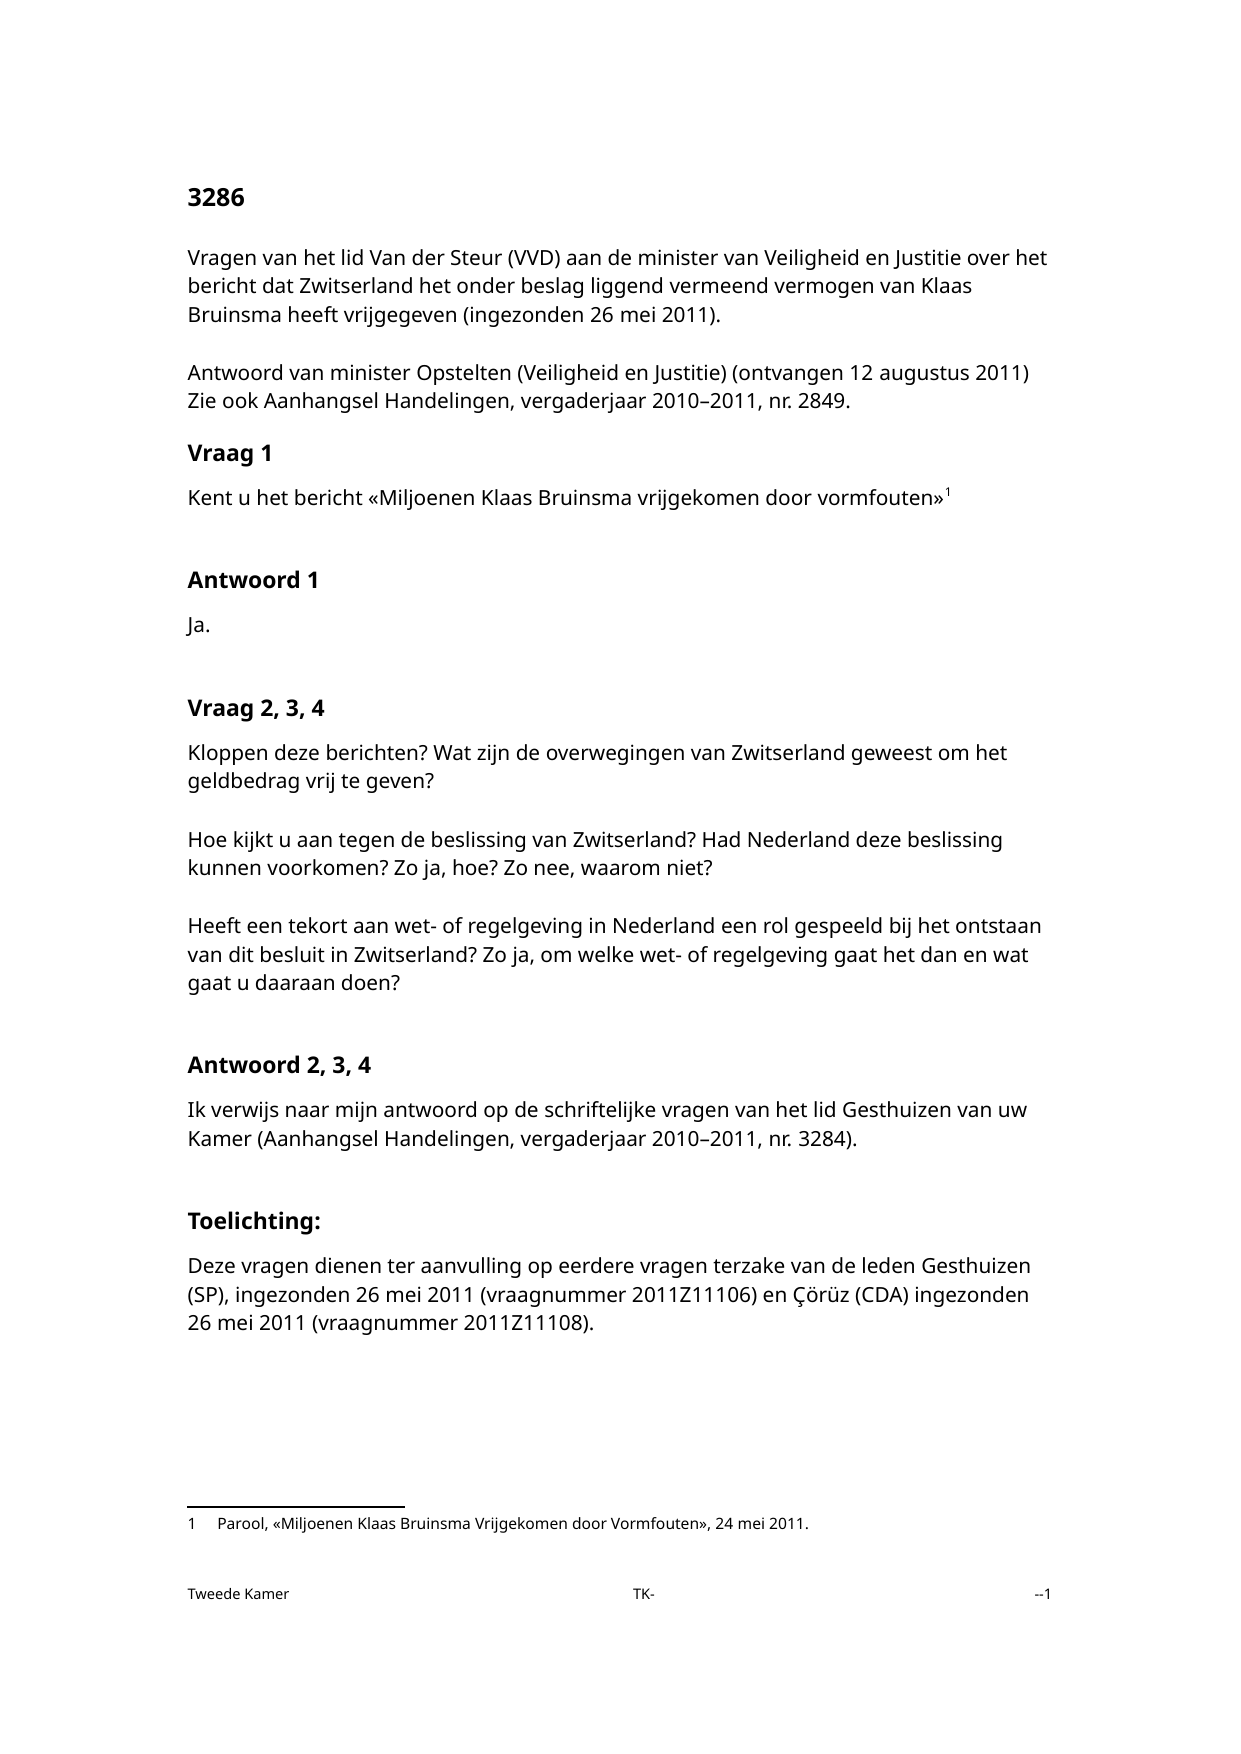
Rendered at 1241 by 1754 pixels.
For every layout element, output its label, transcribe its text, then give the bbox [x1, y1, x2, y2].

subtitle Toelichting: [187, 1205, 1053, 1236]
text Ik verwijs naar mijn antwoord op de schriftelijke vragen van het lid Gesthuizen van uw Kamer (Aanhangsel Handelingen, vergaderjaar 2010–2011, nr. 3284). [187, 1096, 1053, 1152]
text Parool, «Miljoenen Klaas Bruinsma Vrijgekomen door Vormfouten», 24 mei 2011. [187, 1506, 1053, 1534]
text Kent u het bericht «Miljoenen Klaas Bruinsma vrijgekomen door vormfouten» [187, 483, 1053, 512]
text Heeft een tekort aan wet- of regelgeving in Nederland een rol gespeeld bij het ontstaan van dit besluit in Zwitserland? Zo ja, om welke wet- of regelgeving gaat het dan en wat gaat u daaraan doen? [187, 912, 1053, 997]
text Ja. [187, 611, 1053, 639]
text Hoe kijkt u aan tegen de beslissing van Zwitserland? Had Nederland deze beslissing kunnen voorkomen? Zo ja, hoe? Zo nee, waarom niet? [187, 825, 1053, 882]
subtitle Vraag 2, 3, 4 [187, 692, 1053, 723]
subtitle Antwoord 2, 3, 4 [187, 1049, 1053, 1081]
text Antwoord van minister Opstelten (Veiligheid en Justitie) (ontvangen 12 augustus 2011) Zie ook Aanhangsel Handelingen, vergaderjaar 2010–2011, nr. 2849. [187, 358, 1053, 415]
subtitle Antwoord 1 [187, 564, 1053, 596]
text Vragen van het lid Van der Steur (VVD) aan de minister van Veiligheid en Justitie over het bericht dat Zwitserland het onder beslag liggend vermeend vermogen van Klaas Bruinsma heeft vrijgegeven (ingezonden 26 mei 2011). [187, 243, 1053, 328]
text Kloppen deze berichten? Wat zijn de overwegingen van Zwitserland geweest om het geldbedrag vrij te geven? [187, 738, 1053, 795]
text 3286 [187, 179, 1053, 213]
subtitle Vraag 1 [187, 437, 1053, 468]
text Deze vragen dienen ter aanvulling op eerdere vragen terzake van de leden Gesthuizen (SP), ingezonden 26 mei 2011 (vraagnummer 2011Z11106) en Çörüz (CDA) ingezonden 26 mei 2011 (vraagnummer 2011Z11108). [187, 1251, 1053, 1337]
